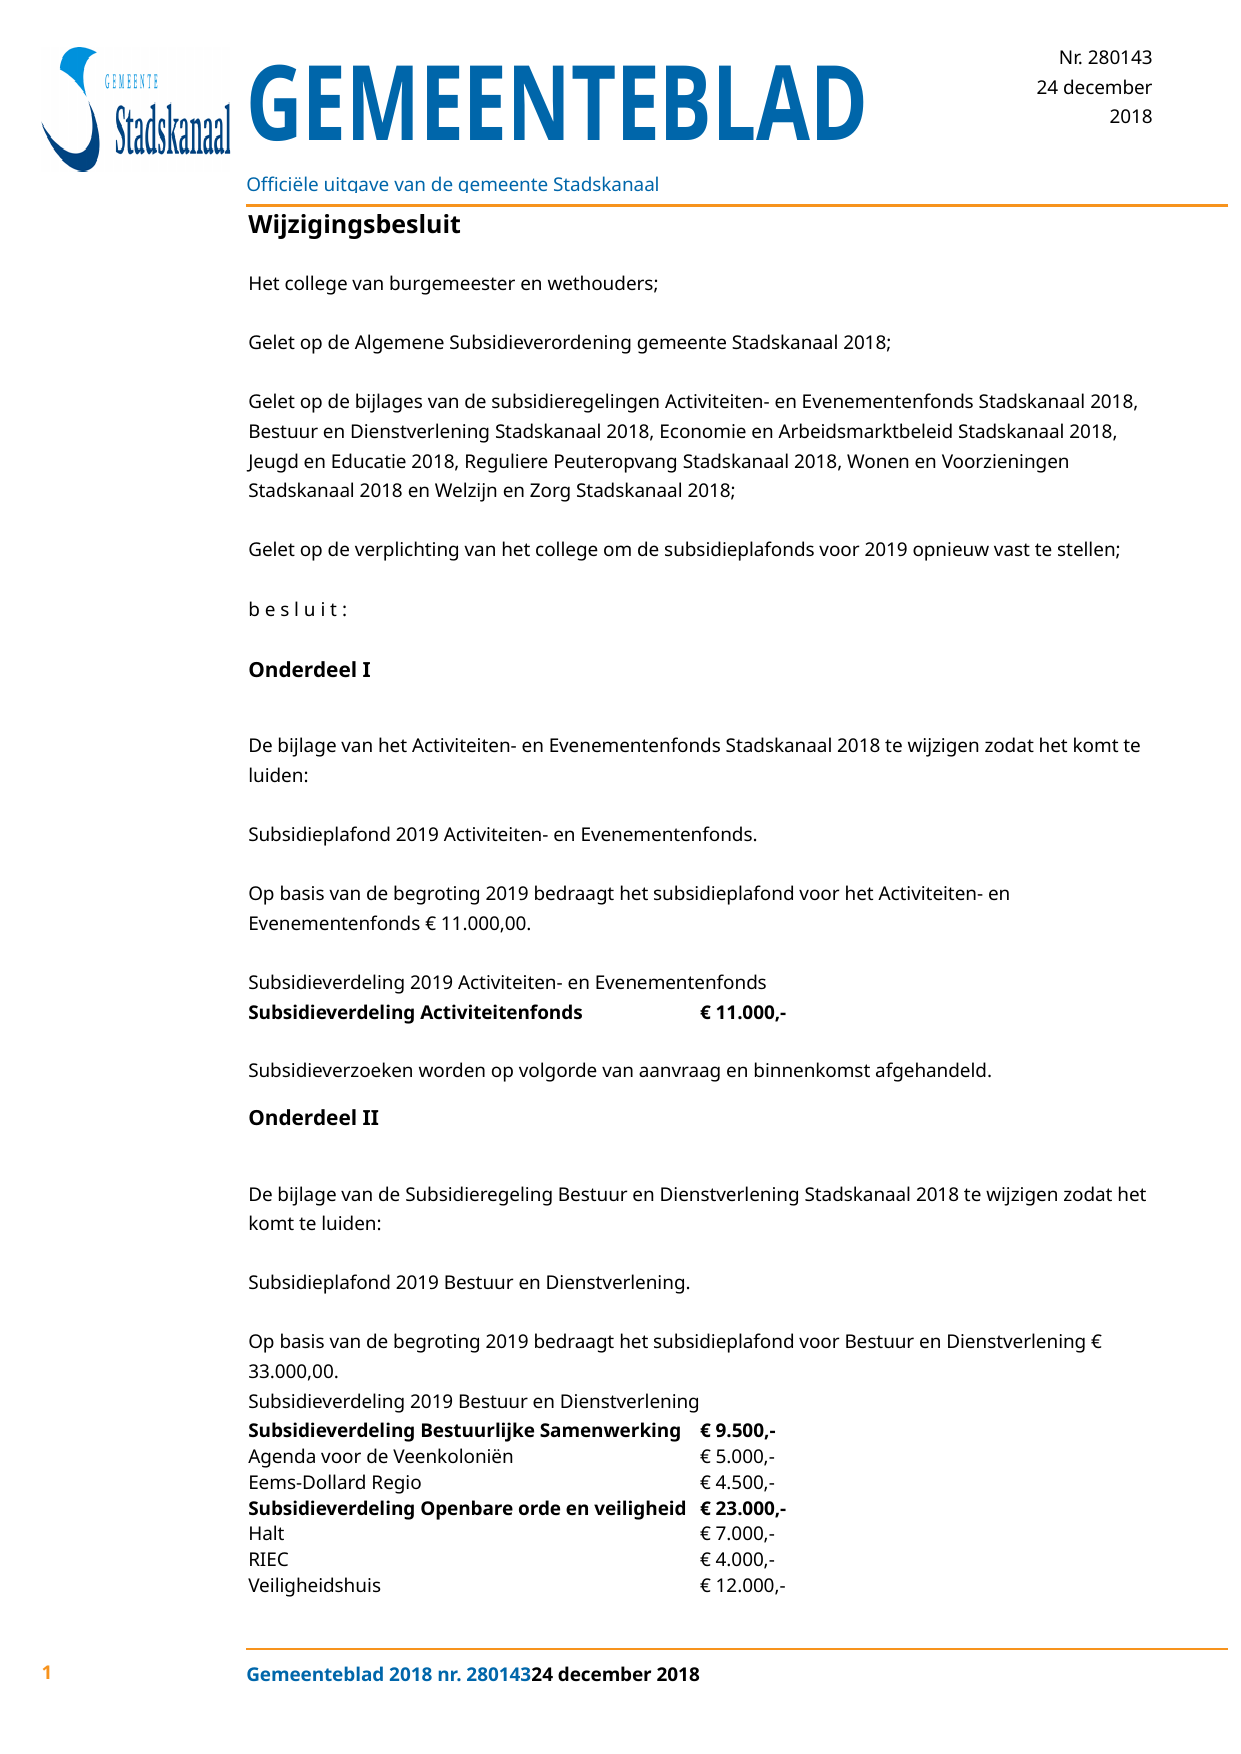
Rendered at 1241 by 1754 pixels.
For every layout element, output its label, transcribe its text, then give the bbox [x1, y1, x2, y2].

text Gelet op de bijlages van de subsidieregelingen Activiteiten- en Evenementenfonds Stadskanaal 2018, Bestuur en Dienstverlening Stadskanaal 2018, Economie en Arbeidsmarktbeleid Stadskanaal 2018, Jeugd en Educatie 2018, Reguliere Peuteropvang Stadskanaal 2018, Wonen en Voorzieningen Stadskanaal 2018 en Welzijn en Zorg Stadskanaal 2018; [248, 389, 1152, 503]
text Subsidieverzoeken worden op volgorde van aanvraag en binnenkomst afgehandeld. [248, 1057, 1152, 1083]
table_cell Eems-Dollard Regio [248, 1469, 700, 1495]
text Op basis van de begroting 2019 bedraagt het subsidieplafond voor Bestuur en Dienstverlening € 33.000,00. [248, 1329, 1152, 1384]
table_header Subsidieverdeling Activiteitenfonds [248, 999, 700, 1025]
table_cell € 7.000,- [700, 1521, 1152, 1546]
table_header € 9.500,- [700, 1418, 1152, 1443]
table_header € 11.000,- [700, 999, 1152, 1025]
text De bijlage van de Subsidieregeling Bestuur en Dienstverlening Stadskanaal 2018 te wijzigen zodat het komt te luiden: [248, 1181, 1152, 1236]
table_cell Subsidieverdeling Openbare orde en veiligheid [248, 1495, 700, 1521]
text Op basis van de begroting 2019 bedraagt het subsidieplafond voor het Activiteiten- en Evenementenfonds € 11.000,00. [248, 881, 1152, 936]
table_cell € 23.000,- [700, 1495, 1152, 1521]
text Subsidieverdeling 2019 Activiteiten- en Evenementenfonds [248, 969, 1152, 995]
text Wijzigingsbesluit [248, 207, 1152, 241]
table_cell € 4.000,- [700, 1546, 1152, 1572]
text b e s l u i t : [248, 596, 1152, 621]
text Onderdeel II [248, 1103, 1152, 1132]
table_cell Halt [248, 1521, 700, 1546]
table_header Subsidieverdeling Bestuurlijke Samenwerking [248, 1418, 700, 1443]
text Het college van burgemeester en wethouders; [248, 270, 1152, 296]
text Gelet op de verplichting van het college om de subsidieplafonds voor 2019 opnieuw vast te stellen; [248, 537, 1152, 562]
table_cell Veiligheidshuis [248, 1572, 700, 1598]
text Onderdeel I [248, 655, 1152, 683]
table_cell RIEC [248, 1546, 700, 1572]
text De bijlage van het Activiteiten- en Evenementenfonds Stadskanaal 2018 te wijzigen zodat het komt te luiden: [248, 733, 1152, 788]
text Subsidieverdeling 2019 Bestuur en Dienstverlening [248, 1388, 1152, 1414]
text Subsidieplafond 2019 Bestuur en Dienstverlening. [248, 1269, 1152, 1295]
table_cell € 4.500,- [700, 1469, 1152, 1495]
picture [41, 47, 231, 172]
text Gelet op de Algemene Subsidieverordening gemeente Stadskanaal 2018; [248, 329, 1152, 355]
table_cell Agenda voor de Veenkoloniën [248, 1443, 700, 1469]
text Subsidieplafond 2019 Activiteiten- en Evenementenfonds. [248, 821, 1152, 847]
table_cell € 5.000,- [700, 1443, 1152, 1469]
table_cell € 12.000,- [700, 1572, 1152, 1598]
